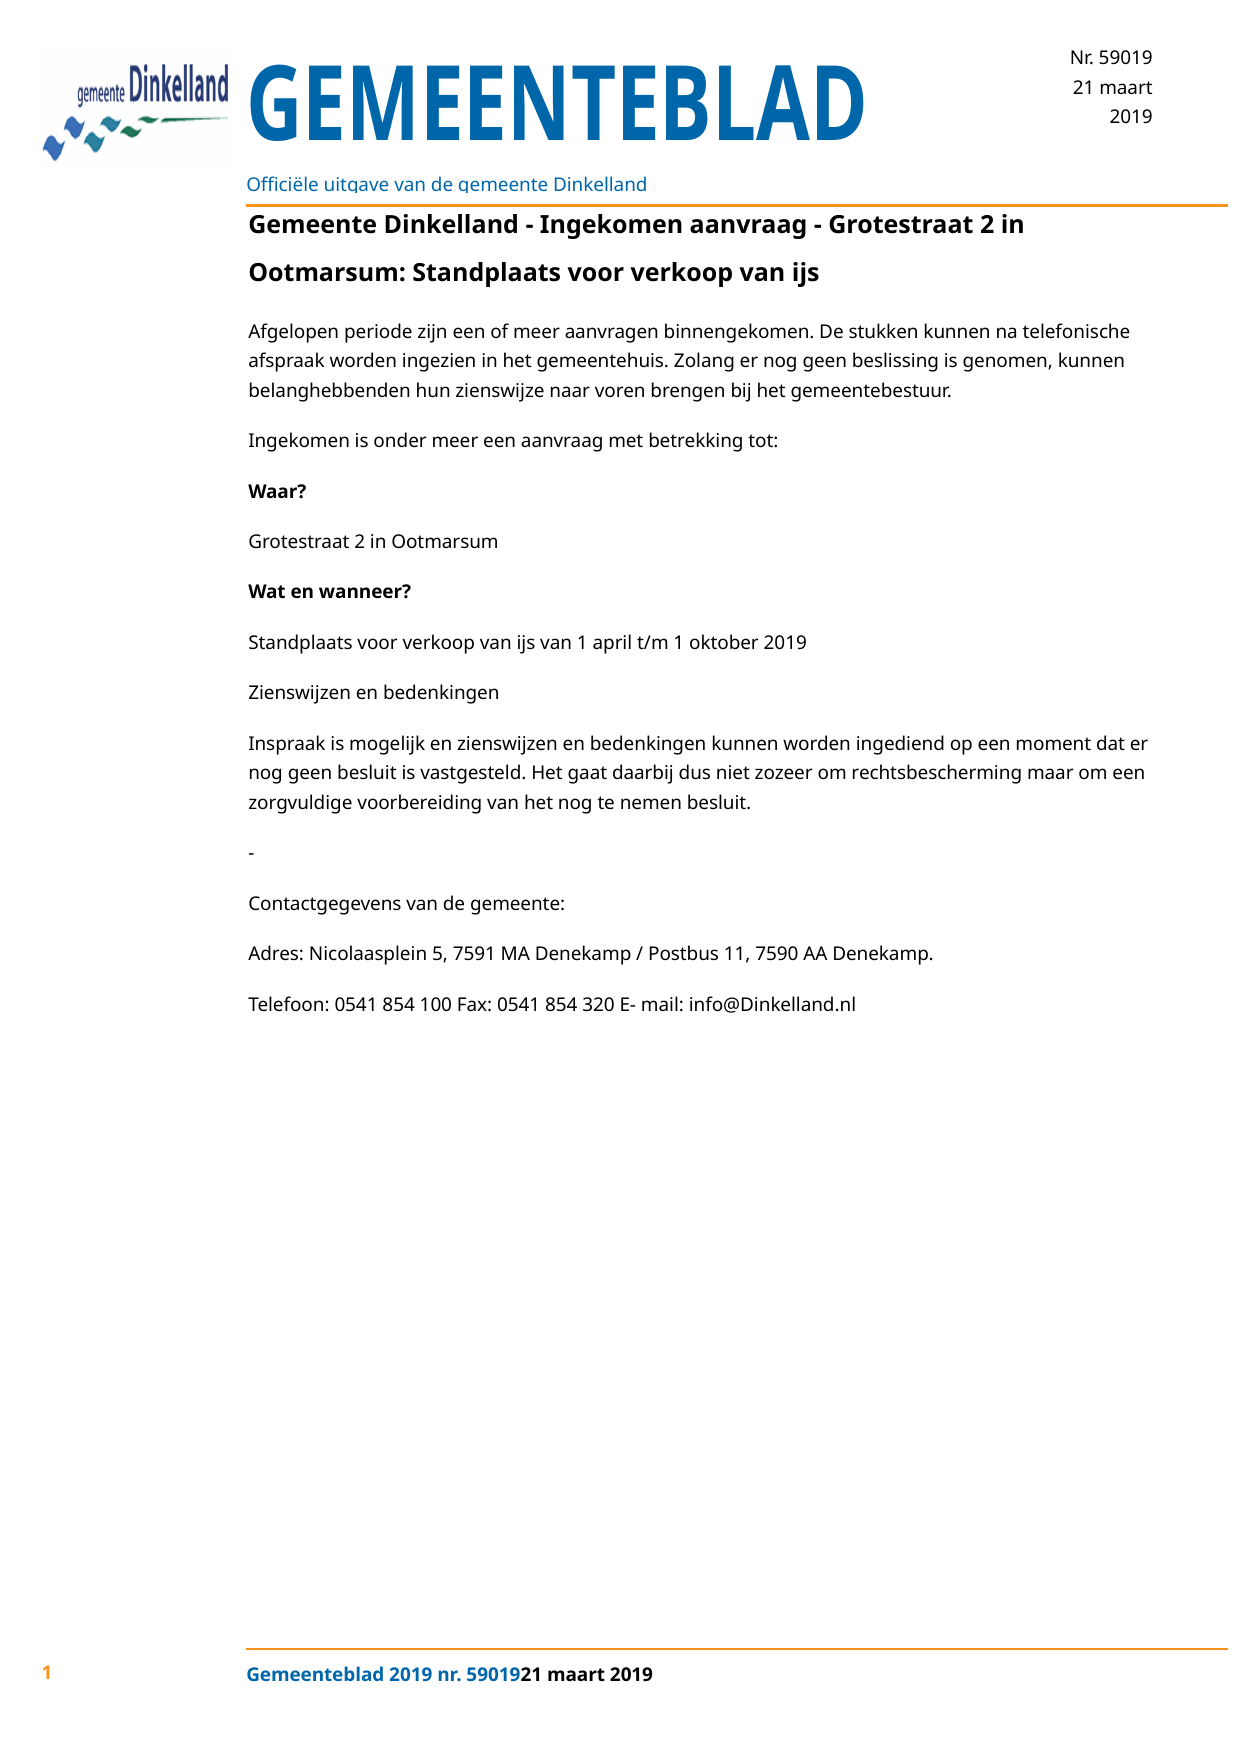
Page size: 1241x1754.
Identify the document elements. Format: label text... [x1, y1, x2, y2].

text Ingekomen is onder meer een aanvraag met betrekking tot: [248, 427, 1152, 453]
text Contactgegevens van de gemeente: [248, 890, 1152, 916]
text Gemeente Dinkelland - Ingekomen aanvraag - Grotestraat 2 in Ootmarsum: Standplaats voor verkoop van ijs [248, 207, 1152, 288]
text Telefoon: 0541 854 100 Fax: 0541 854 320 E- mail: info@Dinkelland.nl [248, 991, 1152, 1017]
text Waar? [248, 478, 1152, 504]
text Inspraak is mogelijk en zienswijzen en bedenkingen kunnen worden ingediend op een moment dat er nog geen besluit is vastgesteld. Het gaat daarbij dus niet zozeer om rechtsbescherming maar om een zorgvuldige voorbereiding van het nog te nemen besluit. [248, 730, 1152, 815]
text Standplaats voor verkoop van ijs van 1 april t/m 1 oktober 2019 [248, 629, 1152, 655]
text Zienswijzen en bedenkingen [248, 679, 1152, 705]
picture [41, 47, 231, 172]
text Wat en wanneer? [248, 579, 1152, 604]
text - [248, 839, 1152, 865]
text Adres: Nicolaasplein 5, 7591 MA Denekamp / Postbus 11, 7590 AA Denekamp. [248, 940, 1152, 966]
text Grotestraat 2 in Ootmarsum [248, 528, 1152, 554]
text Afgelopen periode zijn een of meer aanvragen binnengekomen. De stukken kunnen na telefonische afspraak worden ingezien in het gemeentehuis. Zolang er nog geen beslissing is genomen, kunnen belanghebbenden hun zienswijze naar voren brengen bij het gemeentebestuur. [248, 318, 1152, 403]
